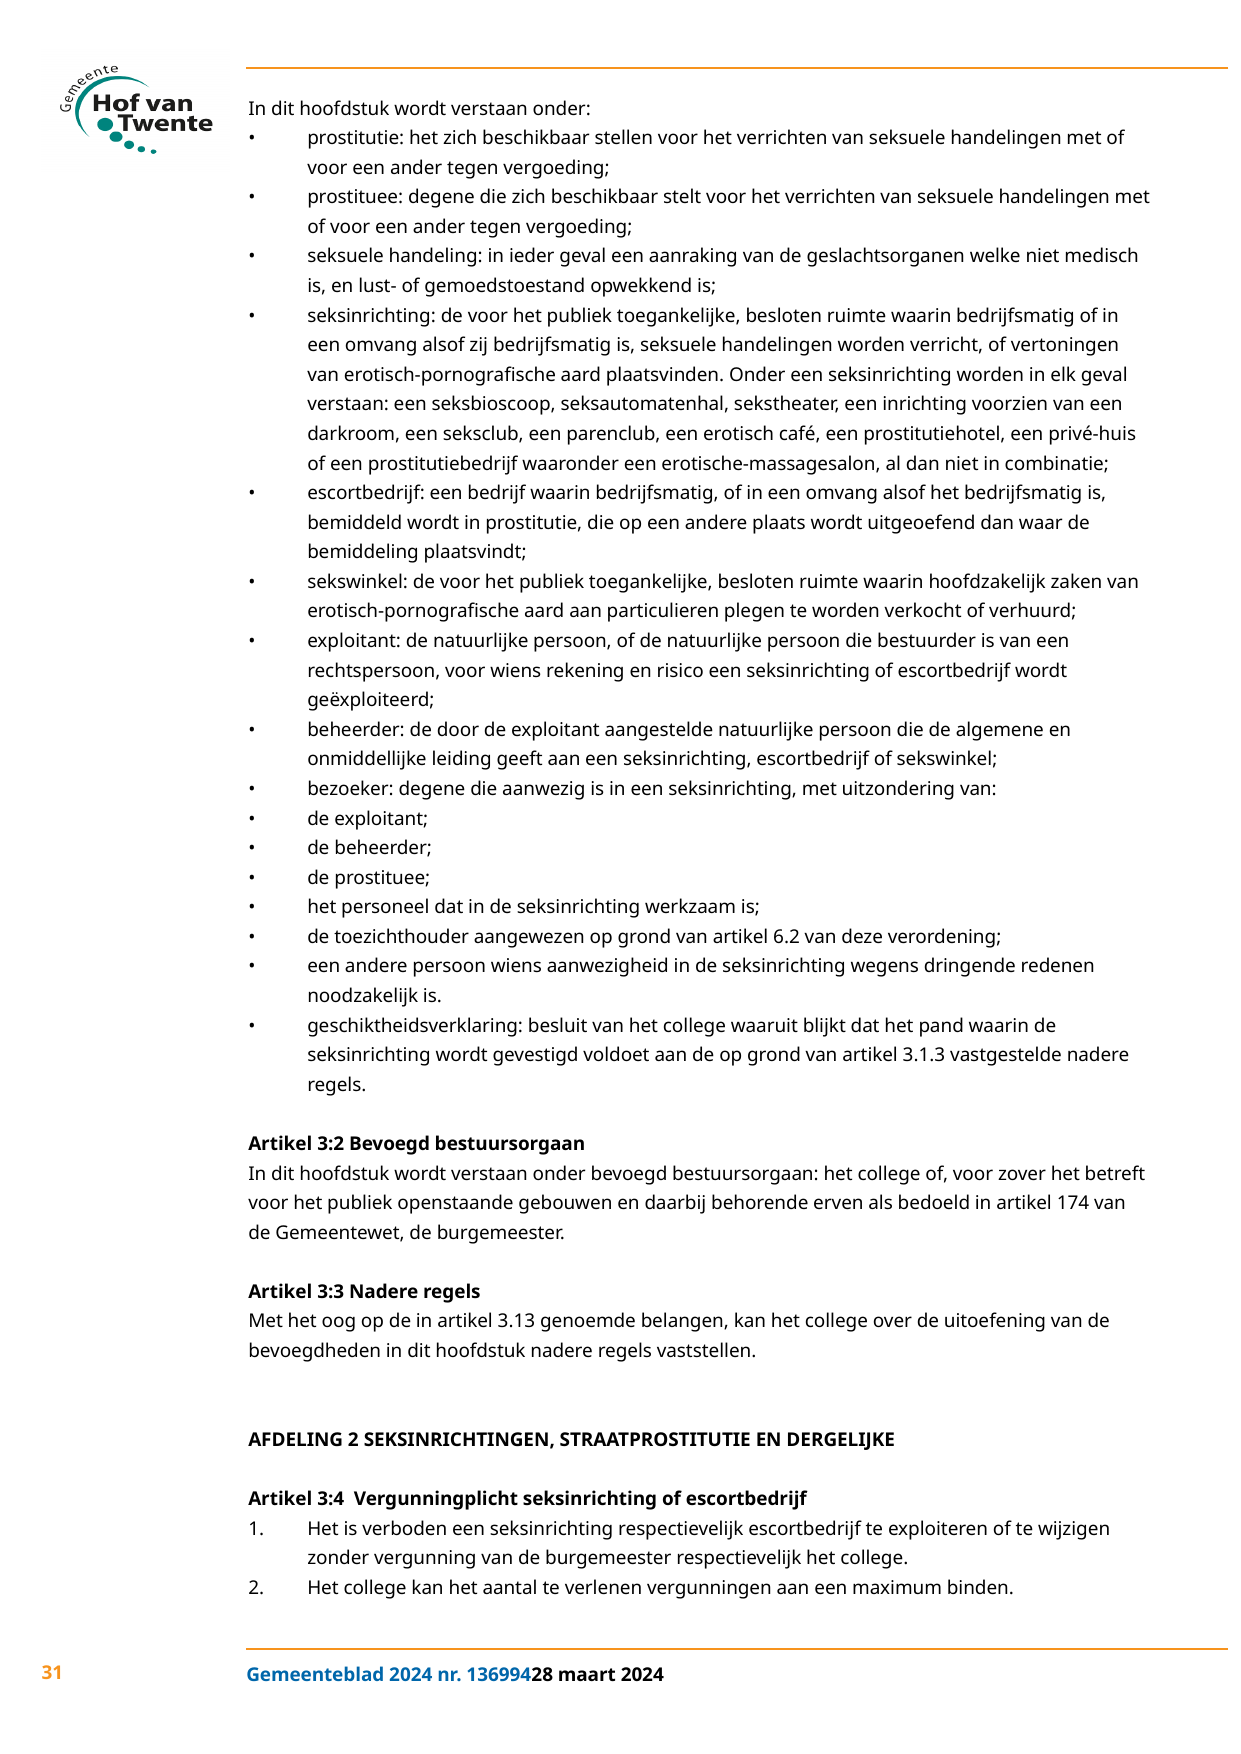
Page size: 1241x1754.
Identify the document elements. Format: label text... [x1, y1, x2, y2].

text In dit hoofdstuk wordt verstaan onder bevoegd bestuursorgaan: het college of, voor zover het betreft voor het publiek openstaande gebouwen en daarbij behorende erven als bedoeld in artikel 174 van de Gemeentewet, de burgemeester. [248, 1160, 1152, 1245]
list seksuele handeling: in ieder geval een aanraking van de geslachtsorganen welke niet medisch is, en lust- of gemoedstoestand opwekkend is; [248, 243, 1152, 298]
text Met het oog op de in artikel 3.13 genoemde belangen, kan het college over de uitoefening van de bevoegdheden in dit hoofdstuk nadere regels vaststellen. [248, 1308, 1152, 1363]
text Artikel 3:2 Bevoegd bestuursorgaan [248, 1130, 1152, 1156]
list de prostituee; [248, 864, 1152, 890]
list de exploitant; [248, 805, 1152, 831]
list geschiktheidsverklaring: besluit van het college waaruit blijkt dat het pand waarin de seksinrichting wordt gevestigd voldoet aan de op grond van artikel 3.1.3 vastgestelde nadere regels. [248, 1012, 1152, 1097]
picture [41, 47, 231, 172]
list de beheerder; [248, 834, 1152, 860]
text Artikel 3:4 Vergunningplicht seksinrichting of escortbedrijf [248, 1485, 1152, 1511]
list seksinrichting: de voor het publiek toegankelijke, besloten ruimte waarin bedrijfsmatig of in een omvang alsof zij bedrijfsmatig is, seksuele handelingen worden verricht, of vertoningen van erotisch-pornografische aard plaatsvinden. Onder een seksinrichting worden in elk geval verstaan: een seksbioscoop, seksautomatenhal, sekstheater, een inrichting voorzien van een darkroom, een seksclub, een parenclub, een erotisch café, een prostitutiehotel, een privé-huis of een prostitutiebedrijf waaronder een erotische-massagesalon, al dan niet in combinatie; [248, 302, 1152, 476]
text Artikel 3:3 Nadere regels [248, 1278, 1152, 1304]
list Het is verboden een seksinrichting respectievelijk escortbedrijf te exploiteren of te wijzigen zonder vergunning van de burgemeester respectievelijk het college. [248, 1515, 1152, 1570]
text AFDELING 2 SEKSINRICHTINGEN, STRAATPROSTITUTIE EN DERGELIJKE [248, 1426, 1152, 1452]
list een andere persoon wiens aanwezigheid in de seksinrichting wegens dringende redenen noodzakelijk is. [248, 953, 1152, 1008]
list bezoeker: degene die aanwezig is in een seksinrichting, met uitzondering van: [248, 775, 1152, 801]
list beheerder: de door de exploitant aangestelde natuurlijke persoon die de algemene en onmiddellijke leiding geeft aan een seksinrichting, escortbedrijf of sekswinkel; [248, 716, 1152, 771]
list de toezichthouder aangewezen op grond van artikel 6.2 van deze verordening; [248, 923, 1152, 949]
list Het college kan het aantal te verlenen vergunningen aan een maximum binden. [248, 1574, 1152, 1600]
text In dit hoofdstuk wordt verstaan onder: [248, 95, 1152, 121]
list sekswinkel: de voor het publiek toegankelijke, besloten ruimte waarin hoofdzakelijk zaken van erotisch-pornografische aard aan particulieren plegen te worden verkocht of verhuurd; [248, 568, 1152, 623]
list het personeel dat in de seksinrichting werkzaam is; [248, 893, 1152, 919]
list prostituee: degene die zich beschikbaar stelt voor het verrichten van seksuele handelingen met of voor een ander tegen vergoeding; [248, 183, 1152, 239]
list prostitutie: het zich beschikbaar stellen voor het verrichten van seksuele handelingen met of voor een ander tegen vergoeding; [248, 124, 1152, 180]
list exploitant: de natuurlijke persoon, of de natuurlijke persoon die bestuurder is van een rechtspersoon, voor wiens rekening en risico een seksinrichting of escortbedrijf wordt geëxploiteerd; [248, 627, 1152, 712]
list escortbedrijf: een bedrijf waarin bedrijfsmatig, of in een omvang alsof het bedrijfsmatig is, bemiddeld wordt in prostitutie, die op een andere plaats wordt uitgeoefend dan waar de bemiddeling plaatsvindt; [248, 479, 1152, 564]
